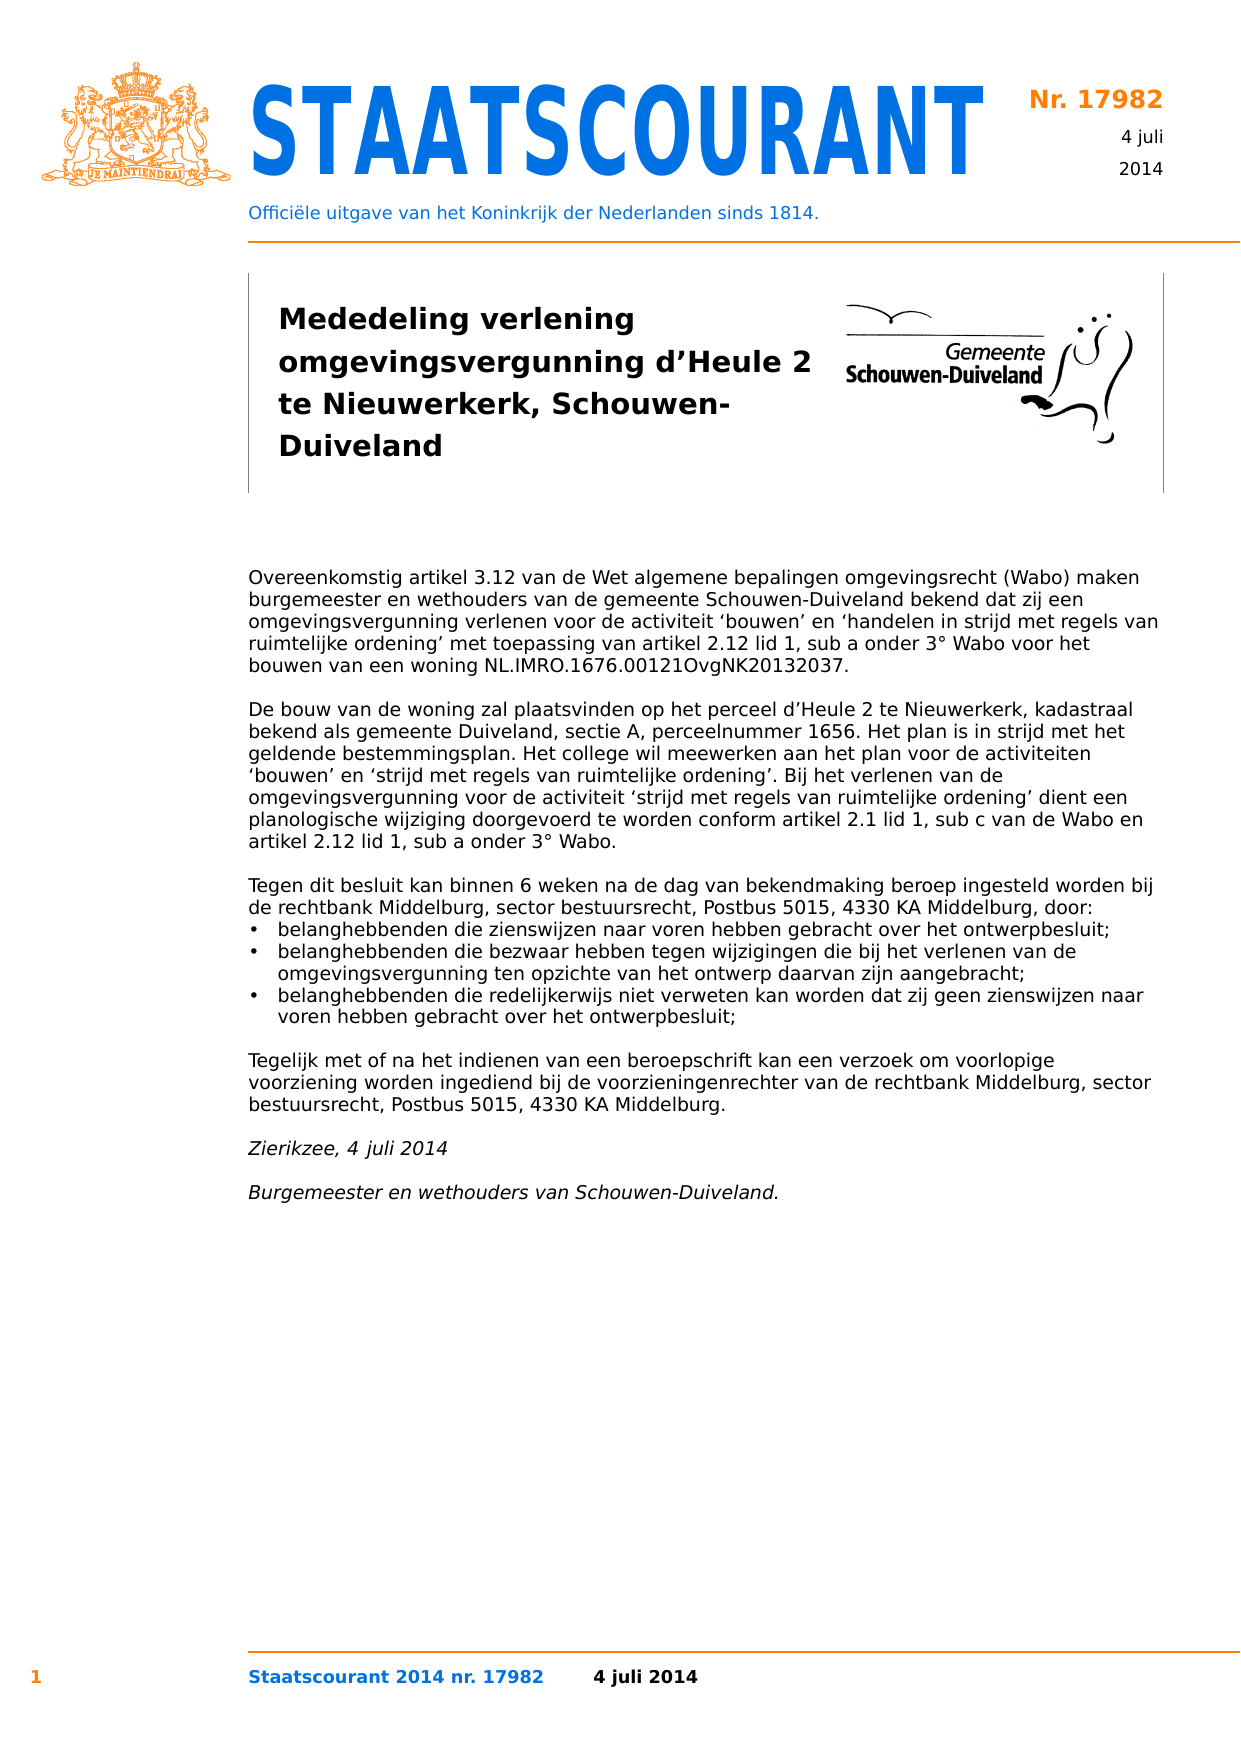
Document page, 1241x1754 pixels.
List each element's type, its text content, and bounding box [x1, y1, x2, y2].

text Burgemeester en wethouders van Schouwen-Duiveland. [248, 1182, 1163, 1204]
text Zierikzee, 4 juli 2014 [248, 1138, 1163, 1160]
text Tegelijk met of na het indienen van een beroepschrift kan een verzoek om voorlopige voorziening worden ingediend bij de voorzieningenrechter van de rechtbank Middelburg, sector bestuursrecht, Postbus 5015, 4330 KA Middelburg. [248, 1050, 1163, 1116]
table_cell Officiële uitgave van het Koninkrijk der Nederlanden sinds 1814. [248, 203, 1240, 241]
text • belanghebbenden die zienswijzen naar voren hebben gebracht over het ontwerpbesluit; [248, 918, 1163, 941]
text Overeenkomstig artikel 3.12 van de Wet algemene bepalingen omgevingsrecht (Wabo) maken burgemeester en wethouders van de gemeente Schouwen-Duiveland bekend dat zij een omgevingsvergunning verlenen voor de activiteit ‘bouwen’ en ‘handelen in strijd met regels van ruimtelijke ordening’ met toepassing van artikel 2.12 lid 1, sub a onder 3° Wabo voor het bouwen van een woning NL.IMRO.1676.00121OvgNK20132037. [248, 567, 1163, 677]
table_cell 2014 [998, 153, 1240, 203]
picture [844, 302, 1134, 445]
table_header [25, 62, 248, 241]
table_header Nr. 17982 [998, 62, 1240, 121]
text • belanghebbenden die redelijkerwijs niet verweten kan worden dat zij geen zienswijzen naar voren hebben gebracht over het ontwerpbesluit; [248, 984, 1163, 1028]
text • belanghebbenden die bezwaar hebben tegen wijzigingen die bij het verlenen van de omgevingsvergunning ten opzichte van het ontwerp daarvan zijn aangebracht; [248, 941, 1163, 984]
table_header STAATSCOURANT [248, 62, 998, 203]
text De bouw van de woning zal plaatsvinden op het perceel d’Heule 2 te Nieuwerkerk, kadastraal bekend als gemeente Duiveland, sectie A, perceelnummer 1656. Het plan is in strijd met het geldende bestemmingsplan. Het college wil meewerken aan het plan voor de activiteiten ‘bouwen’ en ‘strijd met regels van ruimtelijke ordening’. Bij het verlenen van de omgevingsvergunning voor de activiteit ‘strijd met regels van ruimtelijke ordening’ dient een planologische wijziging doorgevoerd te worden conform artikel 2.1 lid 1, sub c van de Wabo en artikel 2.12 lid 1, sub a onder 3° Wabo. [248, 699, 1163, 853]
picture [41, 62, 231, 186]
subtitle Mededeling verlening omgevingsvergunning d’Heule 2 te Nieuwerkerk, Schouwen-Duiveland [249, 273, 1163, 493]
table_cell 4 juli [998, 121, 1240, 153]
text Tegen dit besluit kan binnen 6 weken na de dag van bekendmaking beroep ingesteld worden bij de rechtbank Middelburg, sector bestuursrecht, Postbus 5015, 4330 KA Middelburg, door: [248, 874, 1163, 918]
